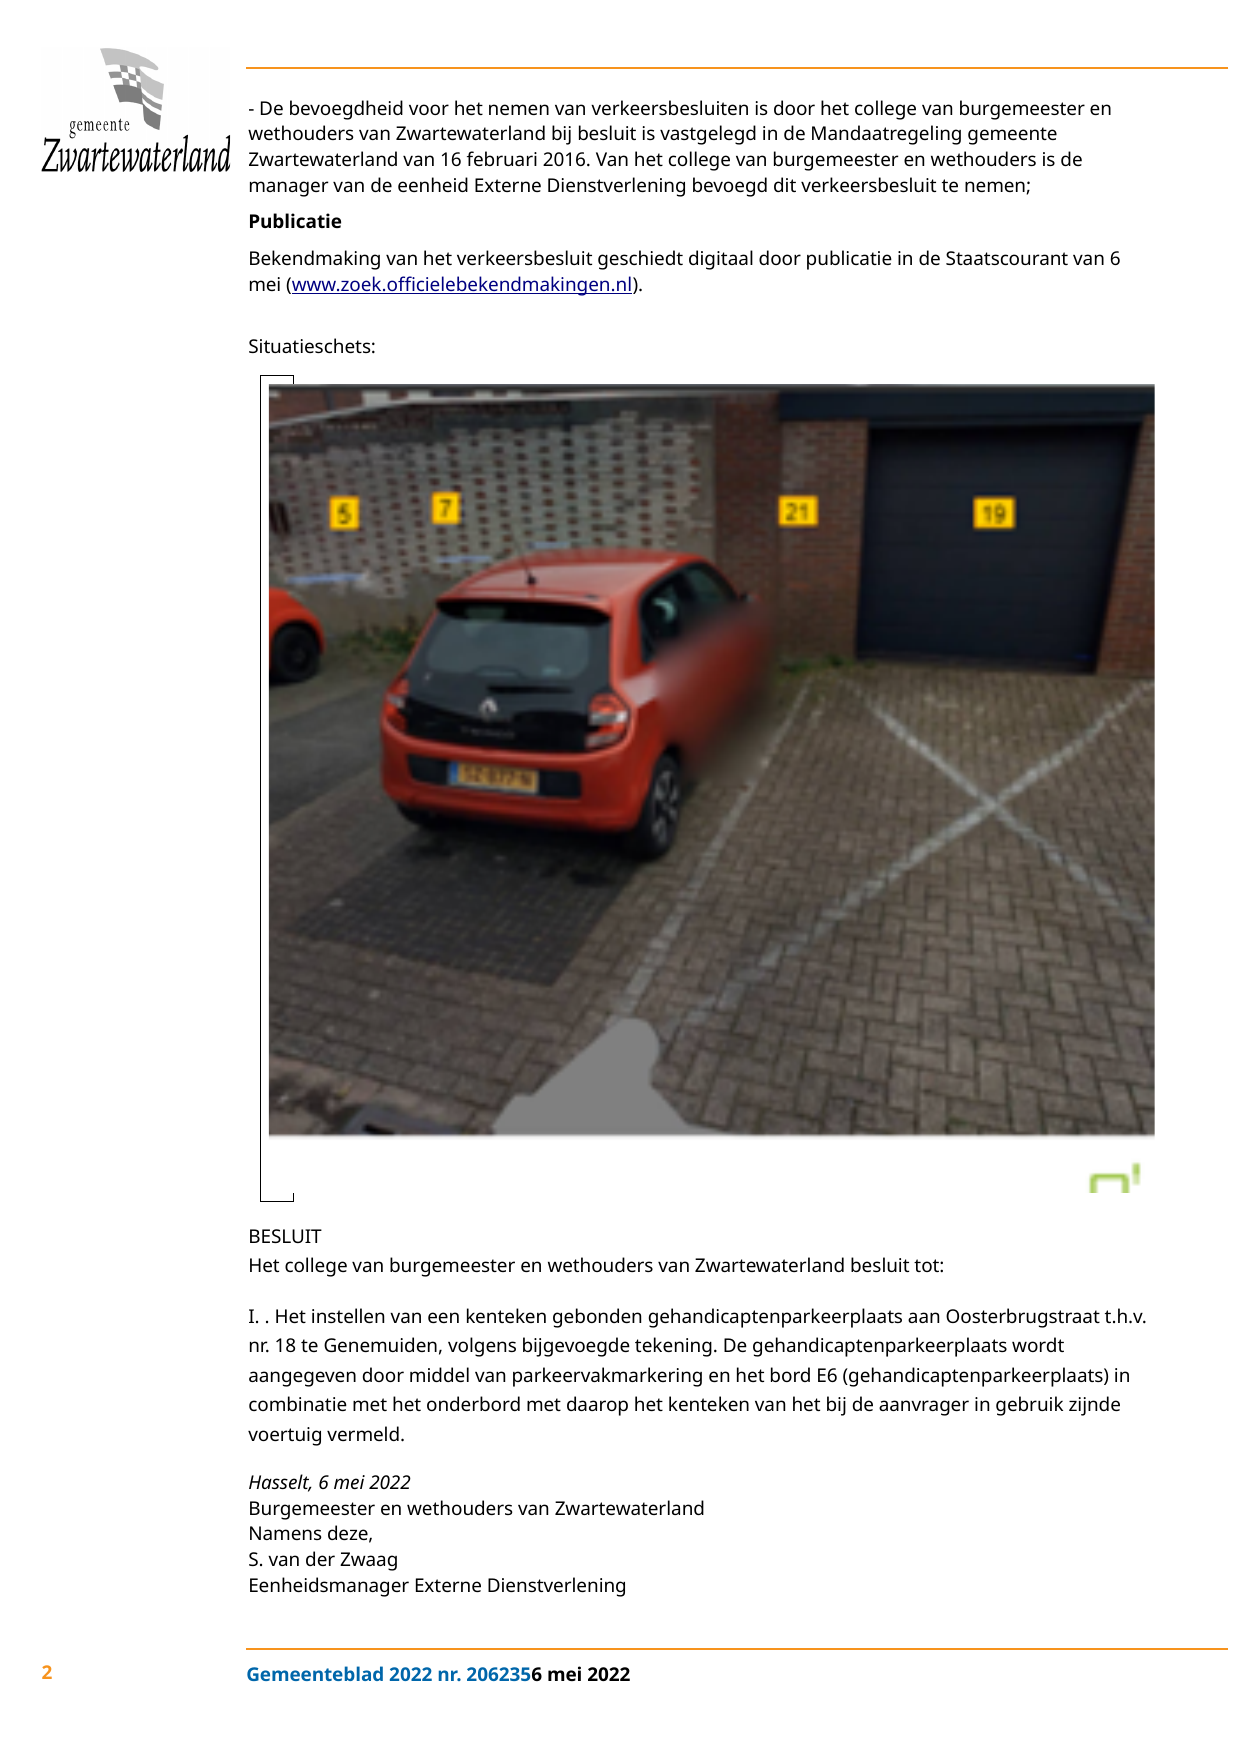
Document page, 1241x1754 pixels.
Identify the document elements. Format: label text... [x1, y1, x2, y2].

text Hasselt, 6 mei 2022 [248, 1469, 1152, 1495]
text Situatieschets: [248, 334, 1152, 359]
text S. van der Zwaag [248, 1546, 1152, 1572]
text Eenheidsmanager Externe Dienstverlening [248, 1572, 1152, 1598]
text Het college van burgemeester en wethouders van Zwartewaterland besluit tot: [248, 1252, 1152, 1278]
text Publicatie [248, 209, 1152, 234]
text Burgemeester en wethouders van Zwartewaterland [248, 1495, 1152, 1521]
text I. . Het instellen van een kenteken gebonden gehandicaptenparkeerplaats aan Oosterbrugstraat t.h.v. nr. 18 te Genemuiden, volgens bijgevoegde tekening. De gehandicaptenparkeerplaats wordt aangegeven door middel van parkeervakmarkering en het bord E6 (gehandicaptenparkeerplaats) in combinatie met het onderbord met daarop het kenteken van het bij de aanvrager in gebruik zijnde voertuig vermeld. [248, 1303, 1152, 1447]
text BESLUIT [248, 1223, 1152, 1249]
text Bekendmaking van het verkeersbesluit geschiedt digitaal door publicatie in de Staatscourant van 6 mei (www.zoek.officielebekendmakingen.nl). [248, 245, 1152, 297]
text Namens deze, [248, 1521, 1152, 1546]
text - De bevoegdheid voor het nemen van verkeersbesluiten is door het college van burgemeester en wethouders van Zwartewaterland bij besluit is vastgelegd in de Mandaatregeling gemeente Zwartewaterland van 16 februari 2016. Van het college van burgemeester en wethouders is de manager van de eenheid Externe Dienstverlening bevoegd dit verkeersbesluit te nemen; [248, 95, 1152, 198]
picture [268, 384, 1155, 1193]
picture [41, 47, 231, 172]
